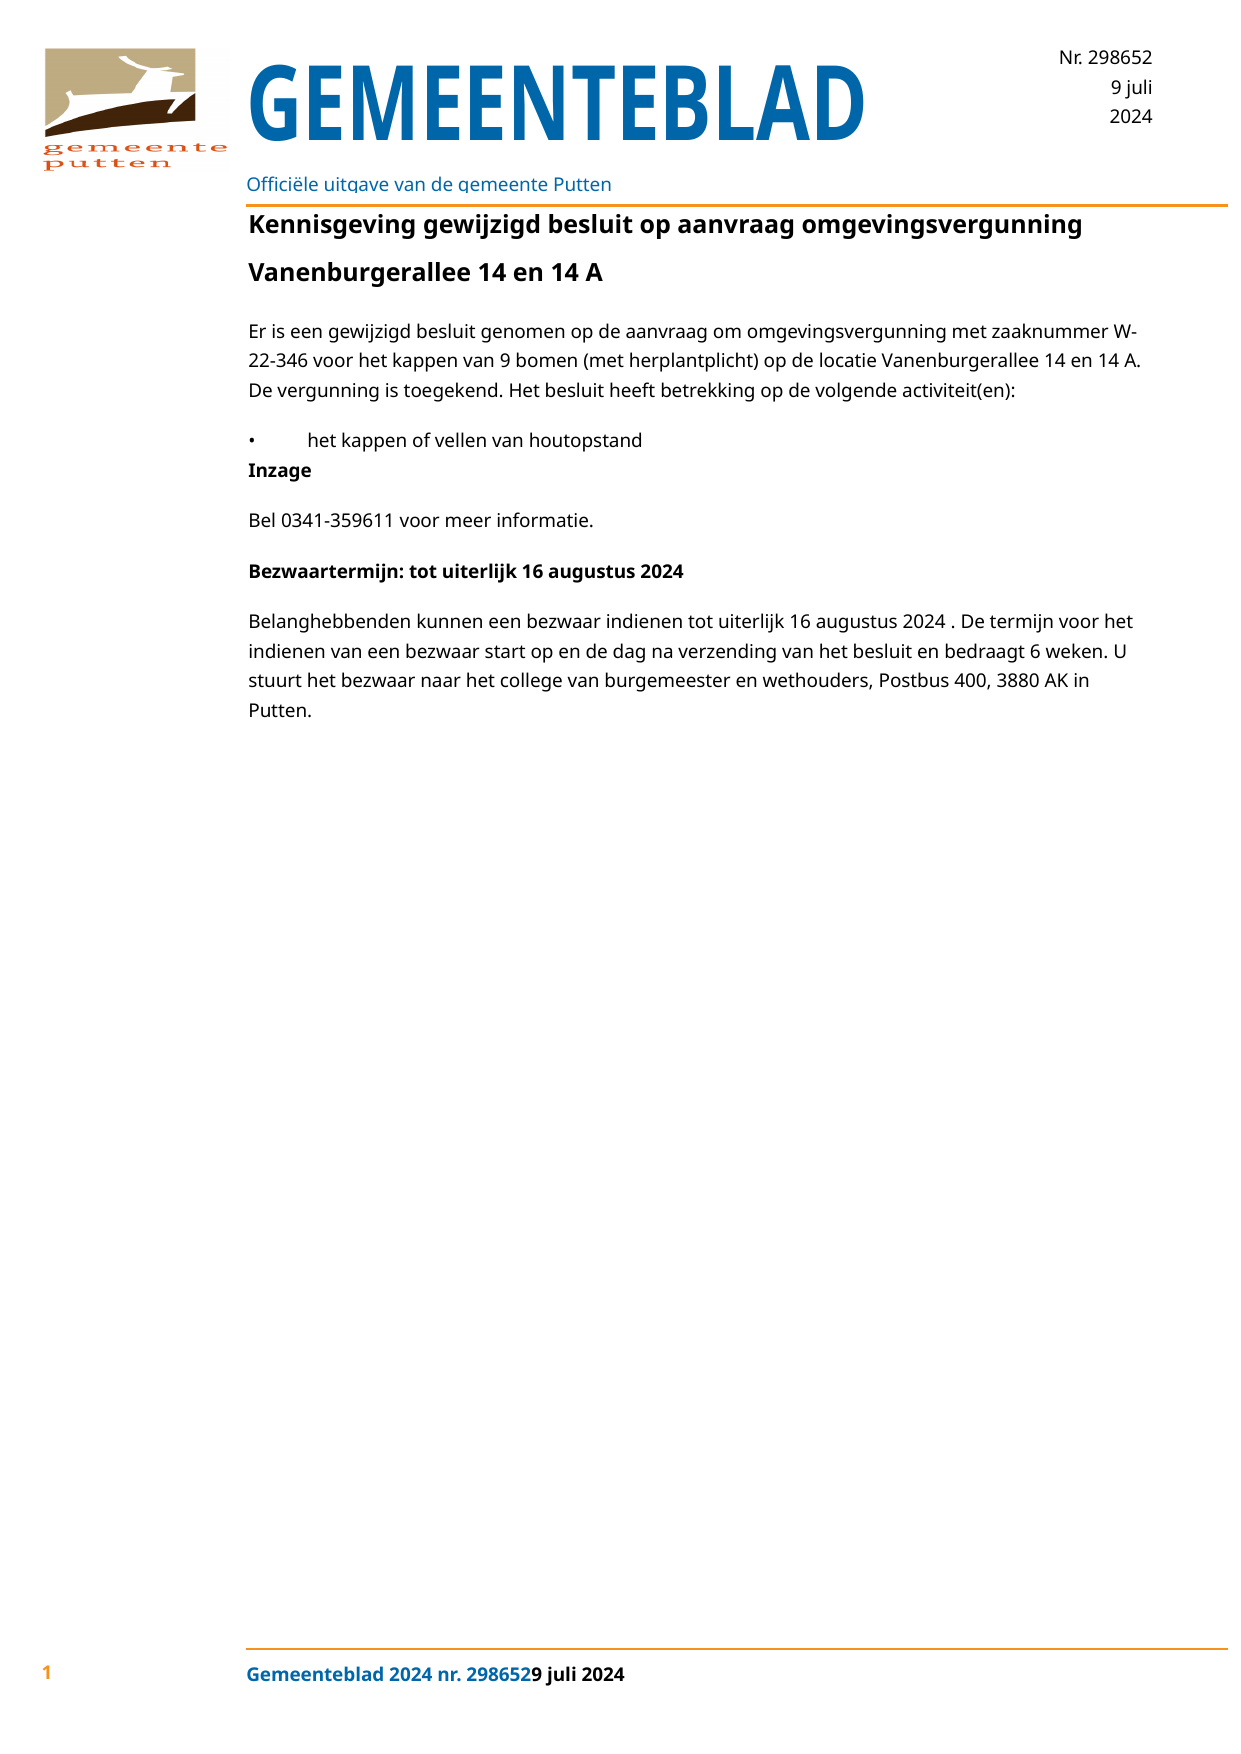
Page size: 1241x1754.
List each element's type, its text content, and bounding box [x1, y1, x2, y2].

text Bel 0341-359611 voor meer informatie. [248, 507, 1152, 533]
text Er is een gewijzigd besluit genomen op de aanvraag om omgevingsvergunning met zaaknummer W-22-346 voor het kappen van 9 bomen (met herplantplicht) op de locatie Vanenburgerallee 14 en 14 A. De vergunning is toegekend. Het besluit heeft betrekking op de volgende activiteit(en): [248, 318, 1152, 403]
list het kappen of vellen van houtopstand [248, 427, 1152, 453]
text Bezwaartermijn: tot uiterlijk 16 augustus 2024 [248, 558, 1152, 584]
picture [41, 47, 231, 172]
text Kennisgeving gewijzigd besluit op aanvraag omgevingsvergunning Vanenburgerallee 14 en 14 A [248, 207, 1152, 288]
text Inzage [248, 457, 1152, 483]
text Belanghebbenden kunnen een bezwaar indienen tot uiterlijk 16 augustus 2024 . De termijn voor het indienen van een bezwaar start op en de dag na verzending van het besluit en bedraagt 6 weken. U stuurt het bezwaar naar het college van burgemeester en wethouders, Postbus 400, 3880 AK in Putten. [248, 608, 1152, 723]
